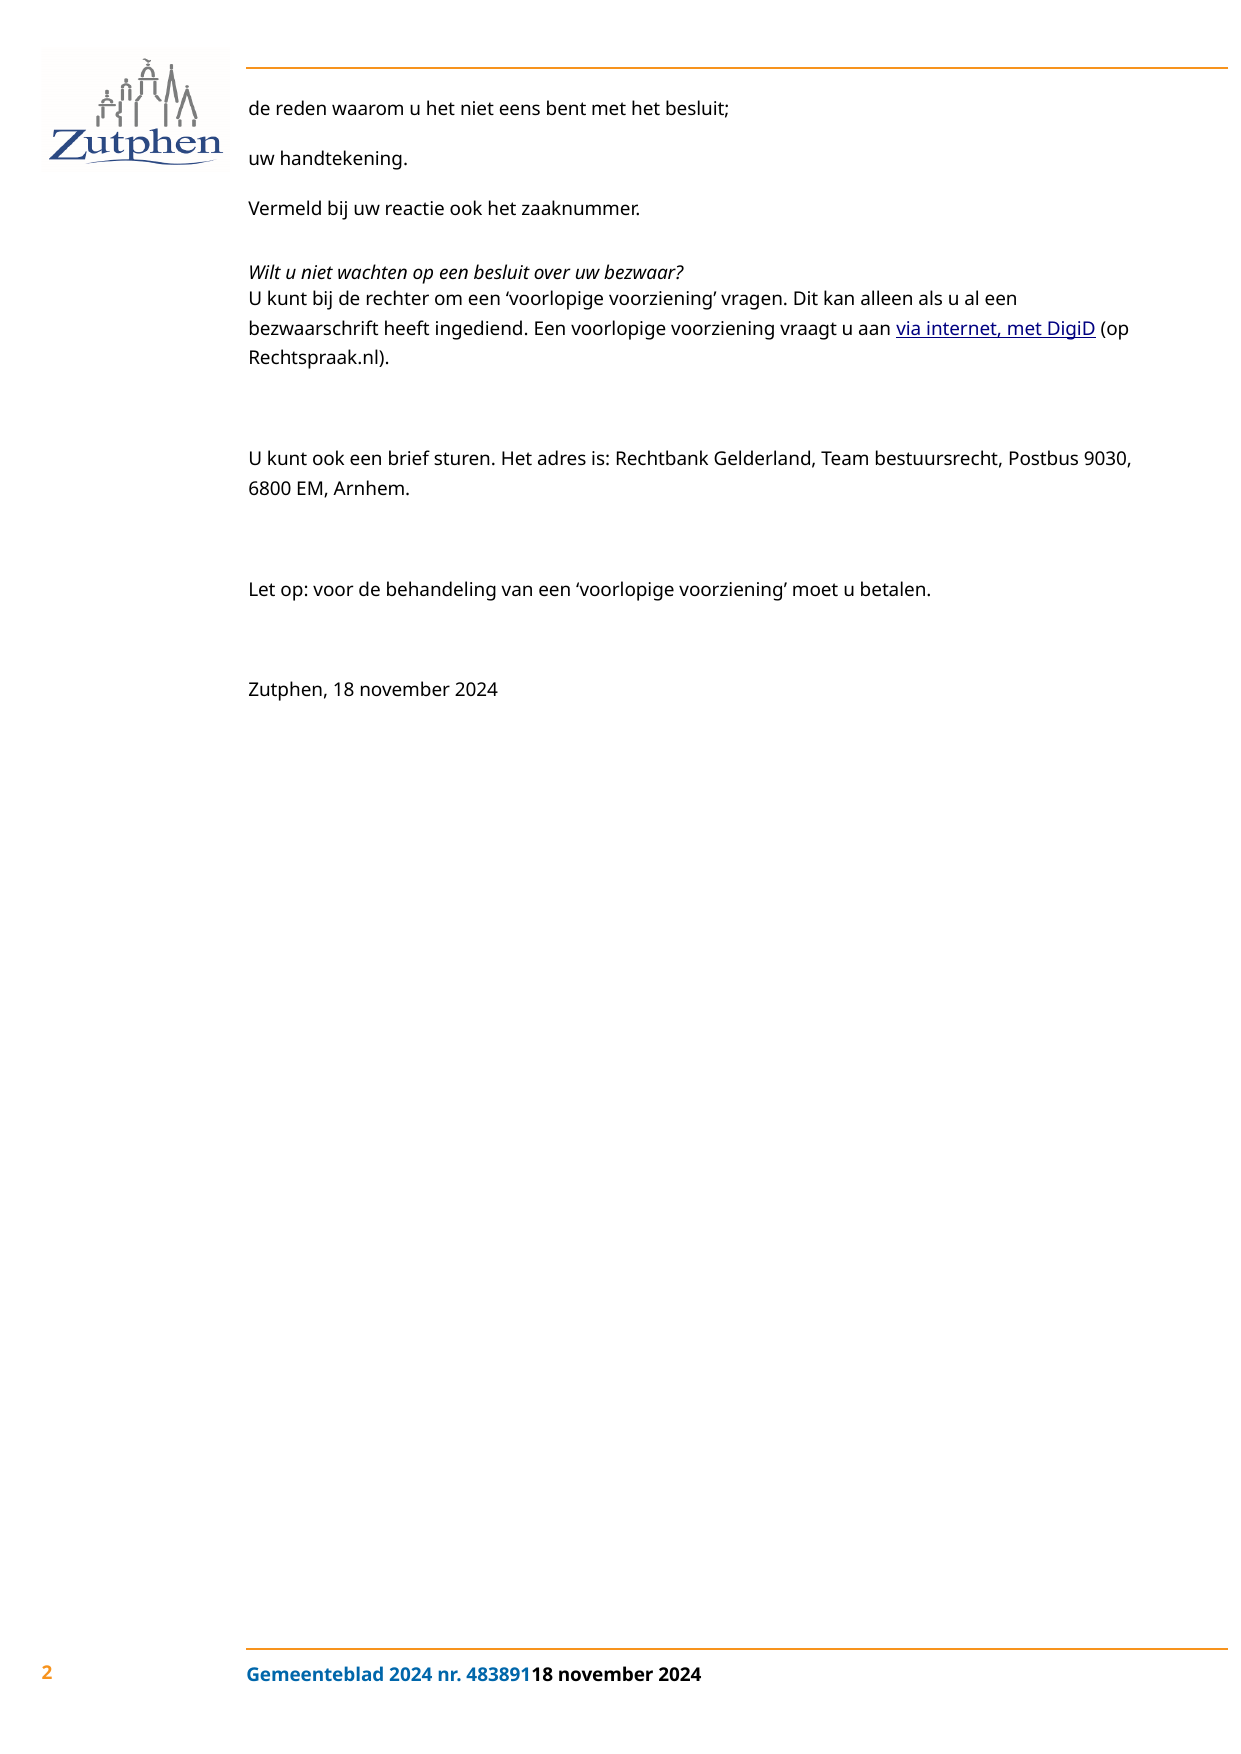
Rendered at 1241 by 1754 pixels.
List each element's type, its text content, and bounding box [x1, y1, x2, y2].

picture [41, 47, 231, 172]
text Vermeld bij uw reactie ook het zaaknummer. [248, 196, 1152, 221]
text Wilt u niet wachten op een besluit over uw bezwaar? [248, 259, 1152, 285]
text de reden waarom u het niet eens bent met het besluit; [248, 95, 1152, 121]
text Let op: voor de behandeling van een ‘voorlopige voorziening’ moet u betalen. [248, 576, 1152, 601]
text U kunt bij de rechter om een ‘voorlopige voorziening’ vragen. Dit kan alleen als u al een bezwaarschrift heeft ingediend. Een voorlopige voorziening vraagt u aan via internet, met DigiD (op Rechtspraak.nl). [248, 285, 1152, 370]
text Zutphen, 18 november 2024 [248, 677, 1152, 702]
text uw handtekening. [248, 145, 1152, 171]
text U kunt ook een brief sturen. Het adres is: Rechtbank Gelderland, Team bestuursrecht, Postbus 9030, 6800 EM, Arnhem. [248, 445, 1152, 501]
